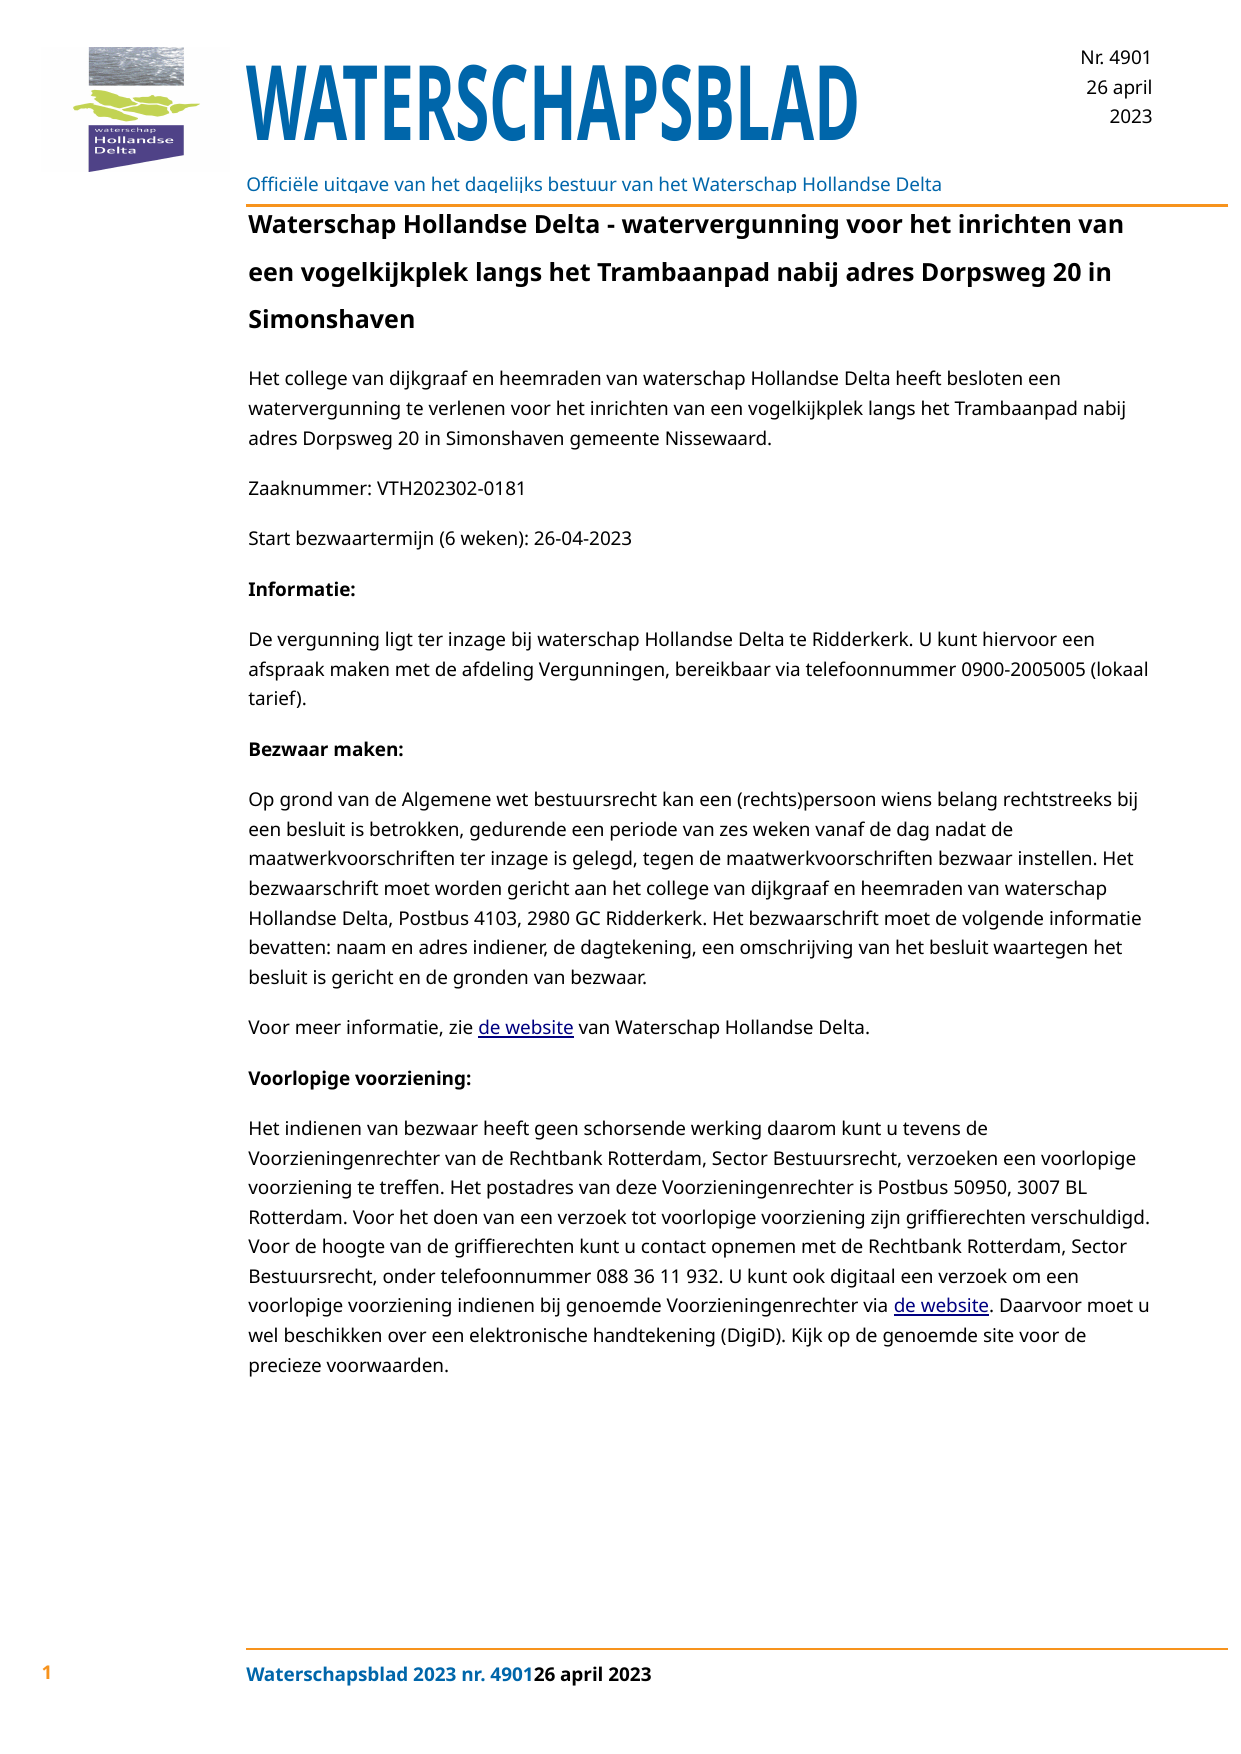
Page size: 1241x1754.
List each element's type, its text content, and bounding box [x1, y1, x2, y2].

text Voorlopige voorziening: [248, 1065, 1152, 1090]
text Het college van dijkgraaf en heemraden van waterschap Hollandse Delta heeft besloten een watervergunning te verlenen voor het inrichten van een vogelkijkplek langs het Trambaanpad nabij adres Dorpsweg 20 in Simonshaven gemeente Nissewaard. [248, 366, 1152, 450]
text De vergunning ligt ter inzage bij waterschap Hollandse Delta te Ridderkerk. U kunt hiervoor een afspraak maken met de afdeling Vergunningen, bereikbaar via telefoonnummer 0900-2005005 (lokaal tarief). [248, 626, 1152, 711]
text Waterschap Hollandse Delta - watervergunning voor het inrichten van een vogelkijkplek langs het Trambaanpad nabij adres Dorpsweg 20 in Simonshaven [248, 207, 1152, 336]
text Op grond van de Algemene wet bestuursrecht kan een (rechts)persoon wiens belang rechtstreeks bij een besluit is betrokken, gedurende een periode van zes weken vanaf de dag nadat de maatwerkvoorschriften ter inzage is gelegd, tegen de maatwerkvoorschriften bezwaar instellen. Het bezwaarschrift moet worden gericht aan het college van dijkgraaf en heemraden van waterschap Hollandse Delta, Postbus 4103, 2980 GC Ridderkerk. Het bezwaarschrift moet de volgende informatie bevatten: naam en adres indiener, de dagtekening, een omschrijving van het besluit waartegen het besluit is gericht en de gronden van bezwaar. [248, 786, 1152, 989]
text Voor meer informatie, zie de website van Waterschap Hollandse Delta. [248, 1014, 1152, 1040]
text Het indienen van bezwaar heeft geen schorsende werking daarom kunt u tevens de Voorzieningenrechter van de Rechtbank Rotterdam, Sector Bestuursrecht, verzoeken een voorlopige voorziening te treffen. Het postadres van deze Voorzieningenrechter is Postbus 50950, 3007 BL Rotterdam. Voor het doen van een verzoek tot voorlopige voorziening zijn griffierechten verschuldigd. Voor de hoogte van de griffierechten kunt u contact opnemen met de Rechtbank Rotterdam, Sector Bestuursrecht, onder telefoonnummer 088 36 11 932. U kunt ook digitaal een verzoek om een voorlopige voorziening indienen bij genoemde Voorzieningenrechter via de website. Daarvoor moet u wel beschikken over een elektronische handtekening (DigiD). Kijk op de genoemde site voor de precieze voorwaarden. [248, 1115, 1152, 1377]
text Bezwaar maken: [248, 736, 1152, 762]
text Start bezwaartermijn (6 weken): 26-04-2023 [248, 526, 1152, 551]
text Zaaknummer: VTH202302-0181 [248, 475, 1152, 501]
text Informatie: [248, 576, 1152, 602]
picture [41, 47, 231, 172]
